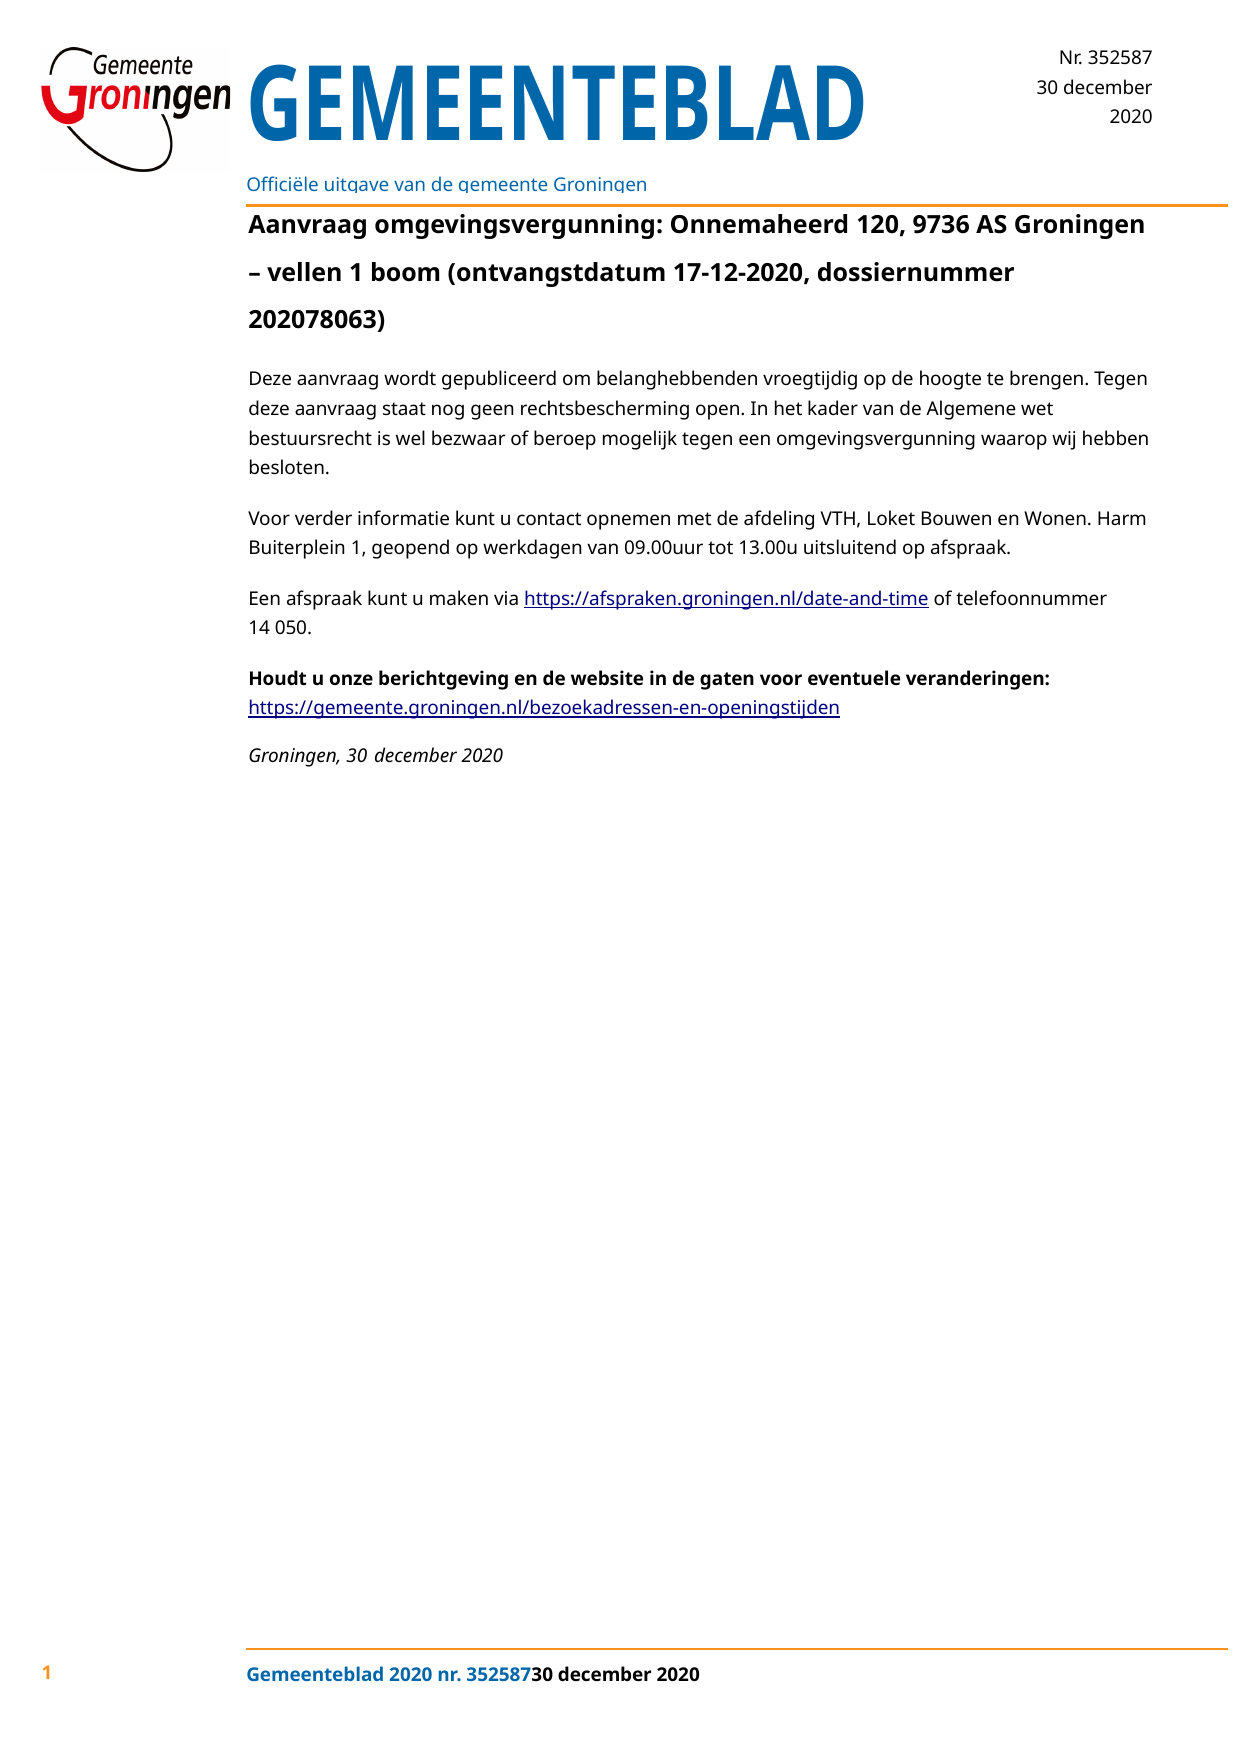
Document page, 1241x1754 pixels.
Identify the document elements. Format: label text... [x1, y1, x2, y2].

text Voor verder informatie kunt u contact opnemen met de afdeling VTH, Loket Bouwen en Wonen. Harm Buiterplein 1, geopend op werkdagen van 09.00uur tot 13.00u uitsluitend op afspraak. [248, 505, 1152, 560]
text Houdt u onze berichtgeving en de website in de gaten voor eventuele veranderingen: https://gemeente.groningen.nl/bezoekadressen-en-openingstijden [248, 665, 1152, 720]
text Een afspraak kunt u maken via https://afspraken.groningen.nl/date-and-time of telefoonnummer 14 050. [248, 585, 1152, 640]
text Groningen, 30 december 2020 [248, 742, 1152, 768]
picture [41, 47, 231, 172]
text Deze aanvraag wordt gepubliceerd om belanghebbenden vroegtijdig op de hoogte te brengen. Tegen deze aanvraag staat nog geen rechtsbescherming open. In het kader van de Algemene wet bestuursrecht is wel bezwaar of beroep mogelijk tegen een omgevingsvergunning waarop wij hebben besloten. [248, 366, 1152, 480]
text Aanvraag omgevingsvergunning: Onnemaheerd 120, 9736 AS Groningen – vellen 1 boom (ontvangstdatum 17-12-2020, dossiernummer 202078063) [248, 207, 1152, 336]
